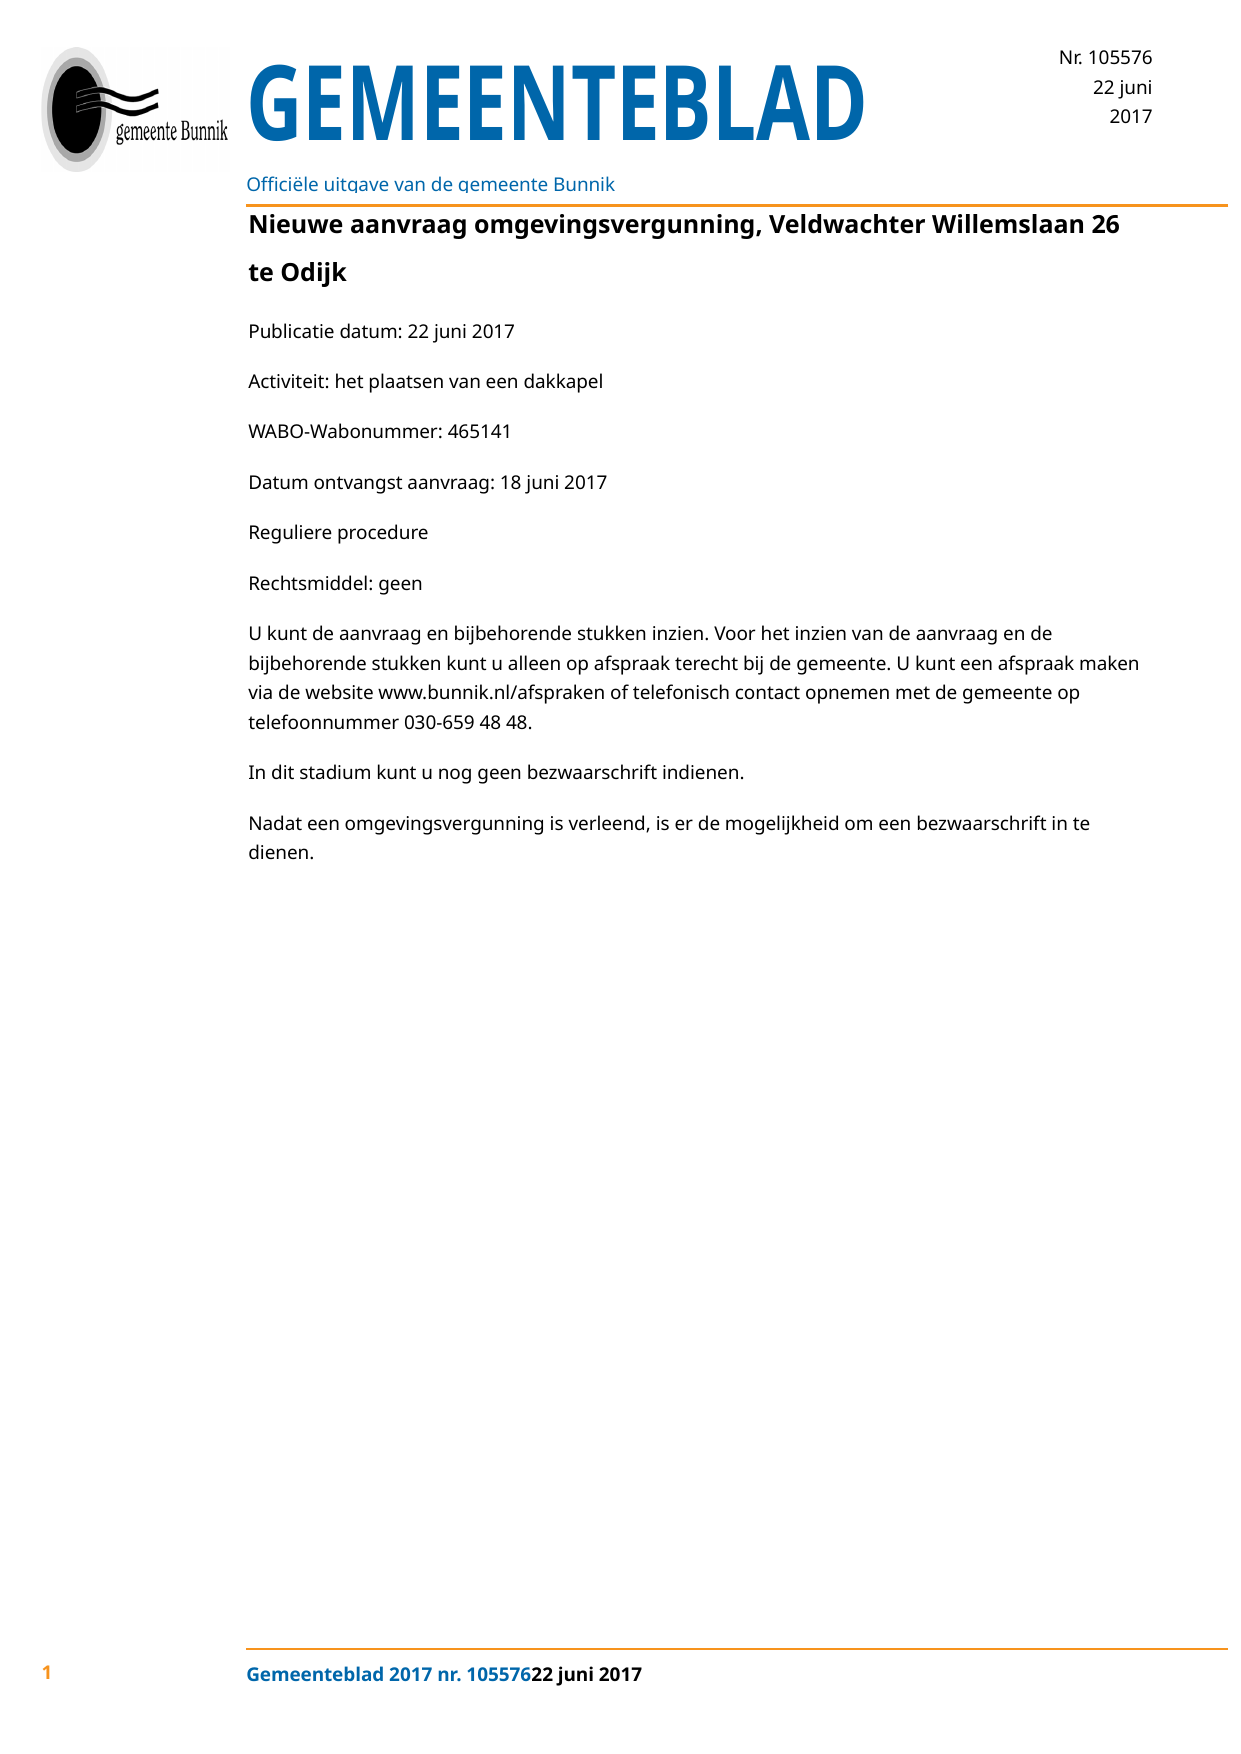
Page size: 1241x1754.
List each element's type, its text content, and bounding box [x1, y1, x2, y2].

text WABO-Wabonummer: 465141 [248, 419, 1152, 444]
text In dit stadium kunt u nog geen bezwaarschrift indienen. [248, 759, 1152, 785]
picture [41, 47, 231, 172]
text U kunt de aanvraag en bijbehorende stukken inzien. Voor het inzien van de aanvraag en de bijbehorende stukken kunt u alleen op afspraak terecht bij de gemeente. U kunt een afspraak maken via de website www.bunnik.nl/afspraken of telefonisch contact opnemen met de gemeente op telefoonnummer 030-659 48 48. [248, 620, 1152, 735]
text Datum ontvangst aanvraag: 18 juni 2017 [248, 469, 1152, 495]
text Activiteit: het plaatsen van een dakkapel [248, 368, 1152, 394]
text Rechtsmiddel: geen [248, 570, 1152, 596]
text Reguliere procedure [248, 519, 1152, 545]
text Publicatie datum: 22 juni 2017 [248, 318, 1152, 344]
text Nadat een omgevingsvergunning is verleend, is er de mogelijkheid om een bezwaarschrift in te dienen. [248, 810, 1152, 865]
text Nieuwe aanvraag omgevingsvergunning, Veldwachter Willemslaan 26 te Odijk [248, 207, 1152, 288]
